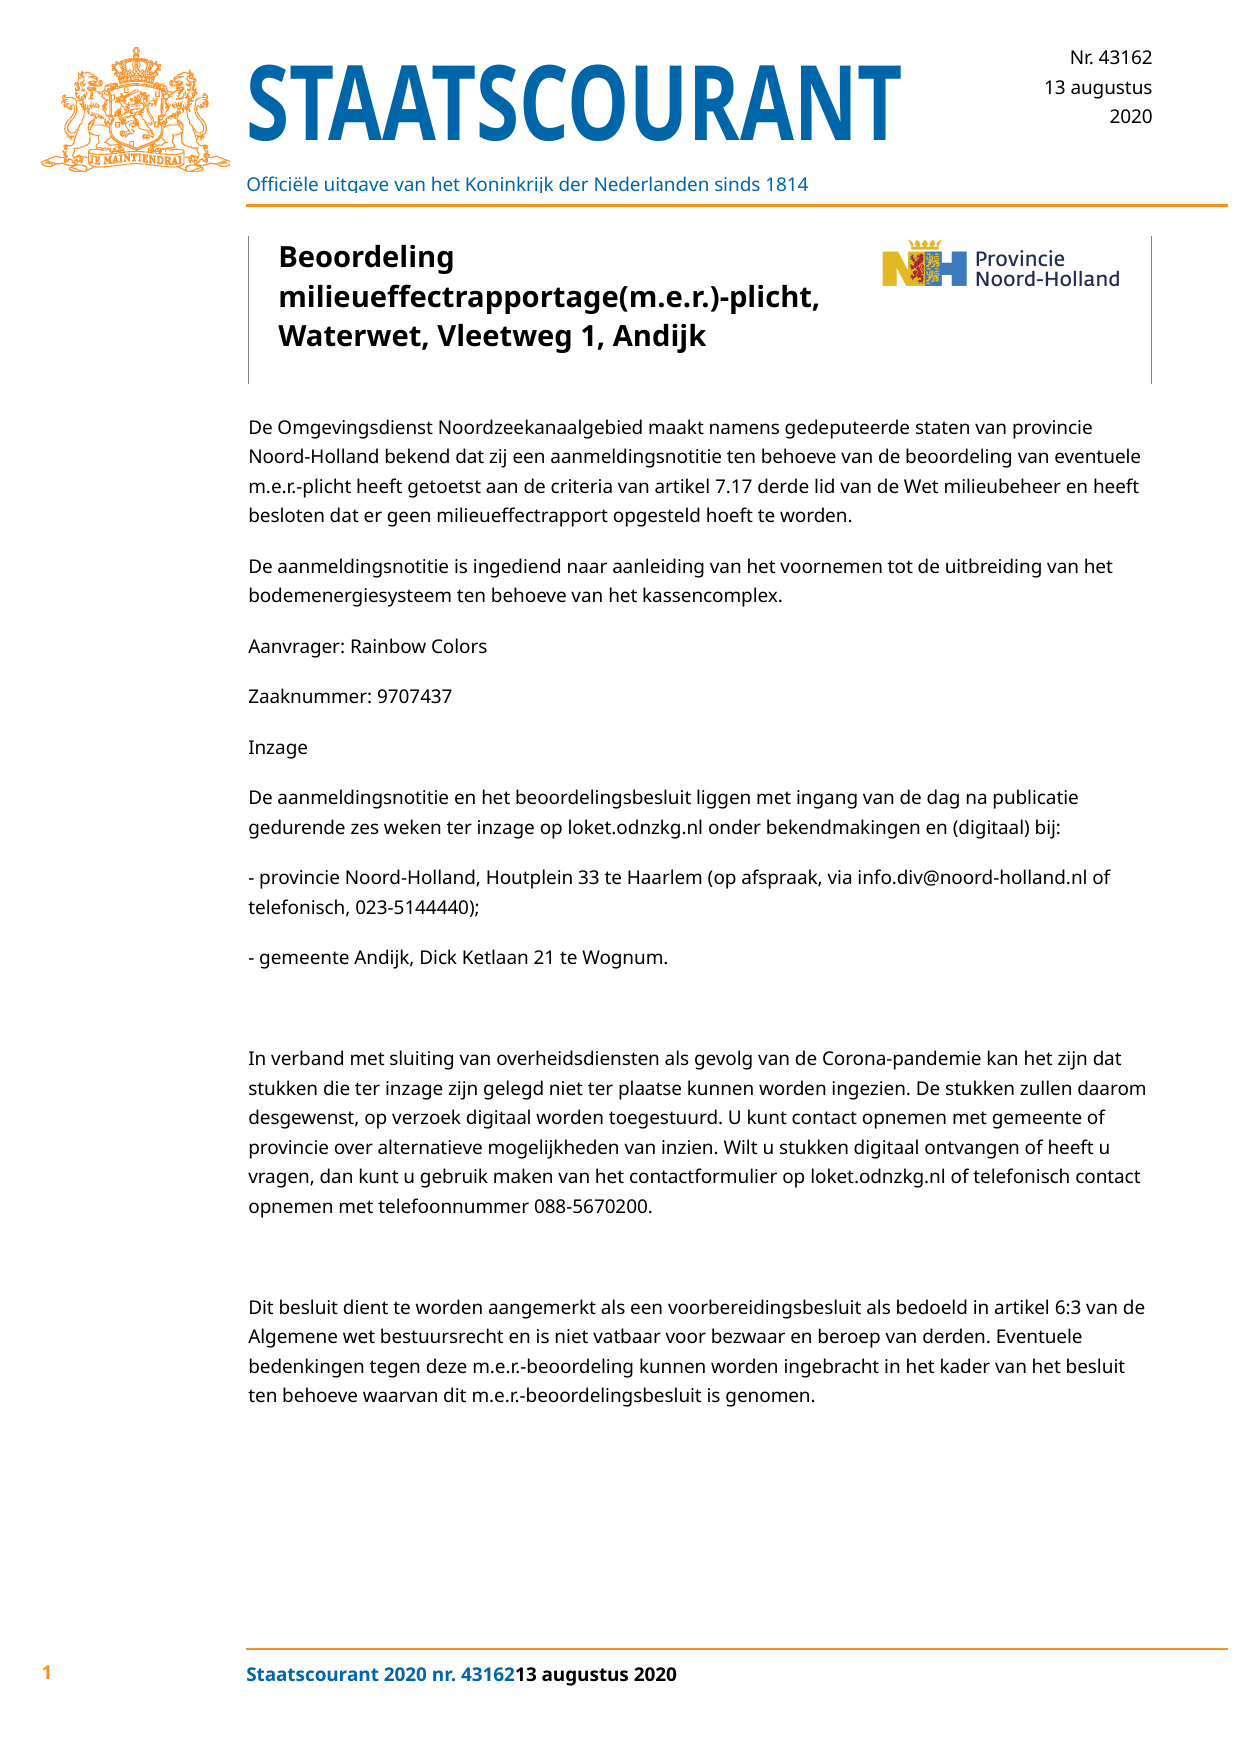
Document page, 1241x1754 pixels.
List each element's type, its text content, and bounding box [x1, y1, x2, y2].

text De aanmeldingsnotitie is ingediend naar aanleiding van het voornemen tot de uitbreiding van het bodemenergiesysteem ten behoeve van het kassencomplex. [248, 553, 1152, 608]
text Zaaknummer: 9707437 [248, 683, 1152, 709]
text In verband met sluiting van overheidsdiensten als gevolg van de Corona-pandemie kan het zijn dat stukken die ter inzage zijn gelegd niet ter plaatse kunnen worden ingezien. De stukken zullen daarom desgewenst, op verzoek digitaal worden toegestuurd. U kunt contact opnemen met gemeente of provincie over alternatieve mogelijkheden van inzien. Wilt u stukken digitaal ontvangen of heeft u vragen, dan kunt u gebruik maken van het contactformulier op loket.odnzkg.nl of telefonisch contact opnemen met telefoonnummer 088-5670200. [248, 1045, 1152, 1219]
picture [41, 47, 231, 172]
text Inzage [248, 734, 1152, 760]
picture [882, 236, 1119, 291]
table_header [850, 236, 1151, 384]
text De Omgevingsdienst Noordzeekanaalgebied maakt namens gedeputeerde staten van provincie Noord-Holland bekend dat zij een aanmeldingsnotitie ten behoeve van de beoordeling van eventuele m.e.r.-plicht heeft getoetst aan de criteria van artikel 7.17 derde lid van de Wet milieubeheer en heeft besloten dat er geen milieueffectrapport opgesteld hoeft te worden. [248, 414, 1152, 528]
text De aanmeldingsnotitie en het beoordelingsbesluit liggen met ingang van de dag na publicatie gedurende zes weken ter inzage op loket.odnzkg.nl onder bekendmakingen en (digitaal) bij: [248, 784, 1152, 840]
text Dit besluit dient te worden aangemerkt als een voorbereidingsbesluit als bedoeld in artikel 6:3 van de Algemene wet bestuursrecht en is niet vatbaar voor bezwaar en beroep van derden. Eventuele bedenkingen tegen deze m.e.r.-beoordeling kunnen worden ingebracht in het kader van het besluit ten behoeve waarvan dit m.e.r.-beoordelingsbesluit is genomen. [248, 1294, 1152, 1408]
text - gemeente Andijk, Dick Ketlaan 21 te Wognum. [248, 944, 1152, 970]
text Aanvrager: Rainbow Colors [248, 633, 1152, 659]
text - provincie Noord-Holland, Houtplein 33 te Haarlem (op afspraak, via info.div@noord-holland.nl of telefonisch, 023-5144440); [248, 864, 1152, 920]
table_header Beoordeling milieueffectrapportage(m.e.r.)-plicht, Waterwet, Vleetweg 1, Andijk [249, 236, 850, 384]
